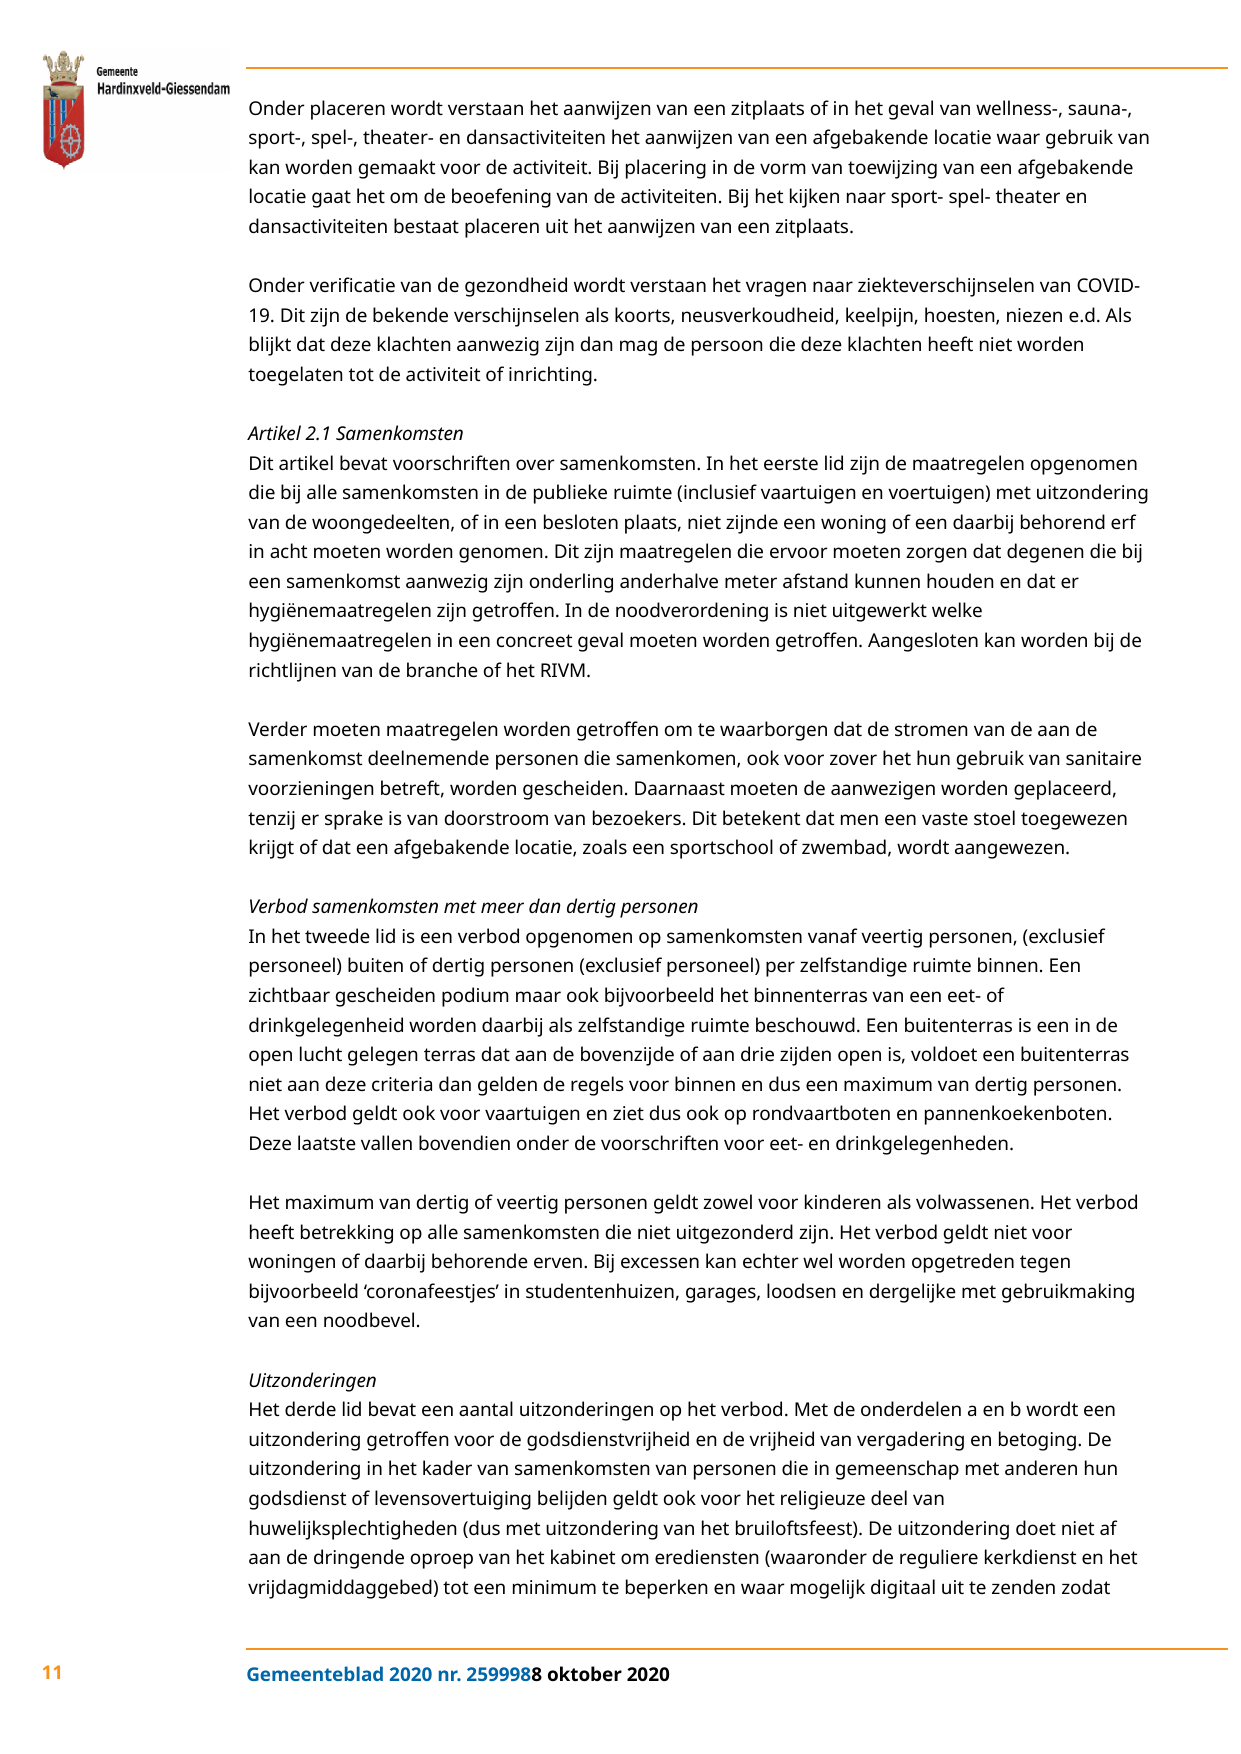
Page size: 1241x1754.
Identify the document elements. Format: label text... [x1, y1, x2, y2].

text Uitzonderingen [248, 1367, 1152, 1393]
text Verbod samenkomsten met meer dan dertig personen [248, 893, 1152, 919]
picture [41, 47, 231, 172]
text Onder placeren wordt verstaan het aanwijzen van een zitplaats of in het geval van wellness-, sauna-, sport-, spel-, theater- en dansactiviteiten het aanwijzen van een afgebakende locatie waar gebruik van kan worden gemaakt voor de activiteit. Bij placering in de vorm van toewijzing van een afgebakende locatie gaat het om de beoefening van de activiteiten. Bij het kijken naar sport- spel- theater en dansactiviteiten bestaat placeren uit het aanwijzen van een zitplaats. [248, 95, 1152, 239]
text Het derde lid bevat een aantal uitzonderingen op het verbod. Met de onderdelen a en b wordt een uitzondering getroffen voor de godsdienstvrijheid en de vrijheid van vergadering en betoging. De uitzondering in het kader van samenkomsten van personen die in gemeenschap met anderen hun godsdienst of levensovertuiging belijden geldt ook voor het religieuze deel van huwelijksplechtigheden (dus met uitzondering van het bruiloftsfeest). De uitzondering doet niet af aan de dringende oproep van het kabinet om erediensten (waaronder de reguliere kerkdienst en het vrijdagmiddaggebed) tot een minimum te beperken en waar mogelijk digitaal uit te zenden zodat [248, 1396, 1152, 1600]
text In het tweede lid is een verbod opgenomen op samenkomsten vanaf veertig personen, (exclusief personeel) buiten of dertig personen (exclusief personeel) per zelfstandige ruimte binnen. Een zichtbaar gescheiden podium maar ook bijvoorbeeld het binnenterras van een eet- of drinkgelegenheid worden daarbij als zelfstandige ruimte beschouwd. Een buitenterras is een in de open lucht gelegen terras dat aan de bovenzijde of aan drie zijden open is, voldoet een buitenterras niet aan deze criteria dan gelden de regels voor binnen en dus een maximum van dertig personen. Het verbod geldt ook voor vaartuigen en ziet dus ook op rondvaartboten en pannenkoekenboten. Deze laatste vallen bovendien onder de voorschriften voor eet- en drinkgelegenheden. [248, 923, 1152, 1156]
text Artikel 2.1 Samenkomsten [248, 420, 1152, 446]
text Dit artikel bevat voorschriften over samenkomsten. In het eerste lid zijn de maatregelen opgenomen die bij alle samenkomsten in de publieke ruimte (inclusief vaartuigen en voertuigen) met uitzondering van de woongedeelten, of in een besloten plaats, niet zijnde een woning of een daarbij behorend erf in acht moeten worden genomen. Dit zijn maatregelen die ervoor moeten zorgen dat degenen die bij een samenkomst aanwezig zijn onderling anderhalve meter afstand kunnen houden en dat er hygiënemaatregelen zijn getroffen. In de noodverordening is niet uitgewerkt welke hygiënemaatregelen in een concreet geval moeten worden getroffen. Aangesloten kan worden bij de richtlijnen van de branche of het RIVM. [248, 450, 1152, 683]
text Verder moeten maatregelen worden getroffen om te waarborgen dat de stromen van de aan de samenkomst deelnemende personen die samenkomen, ook voor zover het hun gebruik van sanitaire voorzieningen betreft, worden gescheiden. Daarnaast moeten de aanwezigen worden geplaceerd, tenzij er sprake is van doorstroom van bezoekers. Dit betekent dat men een vaste stoel toegewezen krijgt of dat een afgebakende locatie, zoals een sportschool of zwembad, wordt aangewezen. [248, 716, 1152, 860]
text Het maximum van dertig of veertig personen geldt zowel voor kinderen als volwassenen. Het verbod heeft betrekking op alle samenkomsten die niet uitgezonderd zijn. Het verbod geldt niet voor woningen of daarbij behorende erven. Bij excessen kan echter wel worden opgetreden tegen bijvoorbeeld ‘coronafeestjes’ in studentenhuizen, garages, loodsen en dergelijke met gebruikmaking van een noodbevel. [248, 1189, 1152, 1333]
text Onder verificatie van de gezondheid wordt verstaan het vragen naar ziekteverschijnselen van COVID-19. Dit zijn de bekende verschijnselen als koorts, neusverkoudheid, keelpijn, hoesten, niezen e.d. Als blijkt dat deze klachten aanwezig zijn dan mag de persoon die deze klachten heeft niet worden toegelaten tot de activiteit of inrichting. [248, 272, 1152, 387]
